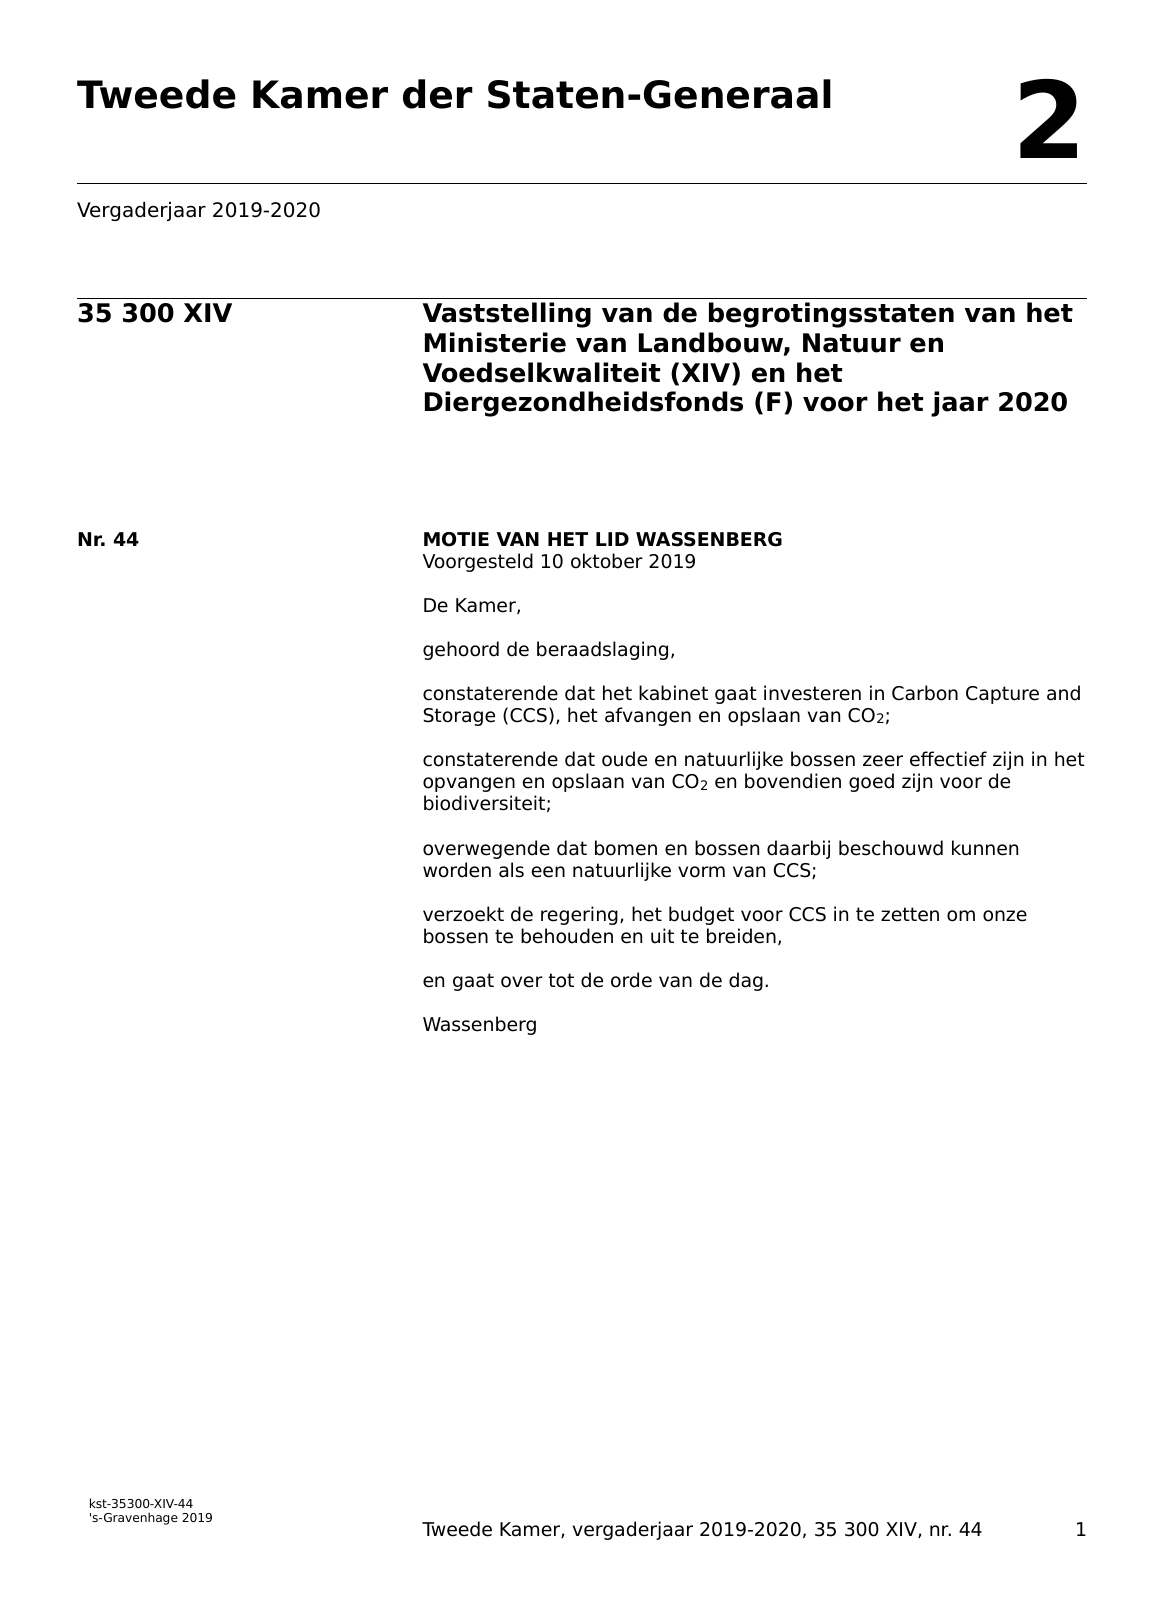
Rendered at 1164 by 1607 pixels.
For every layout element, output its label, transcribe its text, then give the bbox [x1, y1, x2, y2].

text overwegende dat bomen en bossen daarbij beschouwd kunnen worden als een natuurlijke vorm van CCS; [422, 837, 1087, 881]
text kst-35300-XIV-44 [88, 1497, 323, 1511]
text 's-Gravenhage 2019 [88, 1511, 323, 1525]
text verzoekt de regering, het budget voor CCS in te zetten om onze bossen te behouden en uit te breiden, [422, 904, 1087, 948]
text constaterende dat oude en natuurlijke bossen zeer effectief zijn in het opvangen en opslaan van CO2 en bovendien goed zijn voor de biodiversiteit; [422, 749, 1087, 815]
text en gaat over tot de orde van de dag. [422, 970, 1087, 992]
table_cell Vergaderjaar 2019-2020 [77, 184, 1087, 298]
table_header 2 [886, 59, 1087, 183]
text gehoord de beraadslaging, [422, 639, 1087, 661]
table_header Tweede Kamer der Staten-Generaal [77, 59, 886, 183]
text Voorgesteld 10 oktober 2019 [422, 551, 1087, 573]
text De Kamer, [422, 595, 1087, 617]
subtitle 35 300 XIV Vaststelling van de begrotingsstaten van het Ministerie van Landbouw, Natuur en Voedselkwaliteit (XIV) en het Diergezondheidsfonds (F) voor het jaar 2020 [77, 299, 1087, 418]
text constaterende dat het kabinet gaat investeren in Carbon Capture and Storage (CCS), het afvangen en opslaan van CO2; [422, 683, 1087, 727]
text Wassenberg [422, 1014, 1087, 1036]
subtitle Nr. 44 MOTIE VAN HET LID WASSENBERG [77, 529, 1087, 551]
